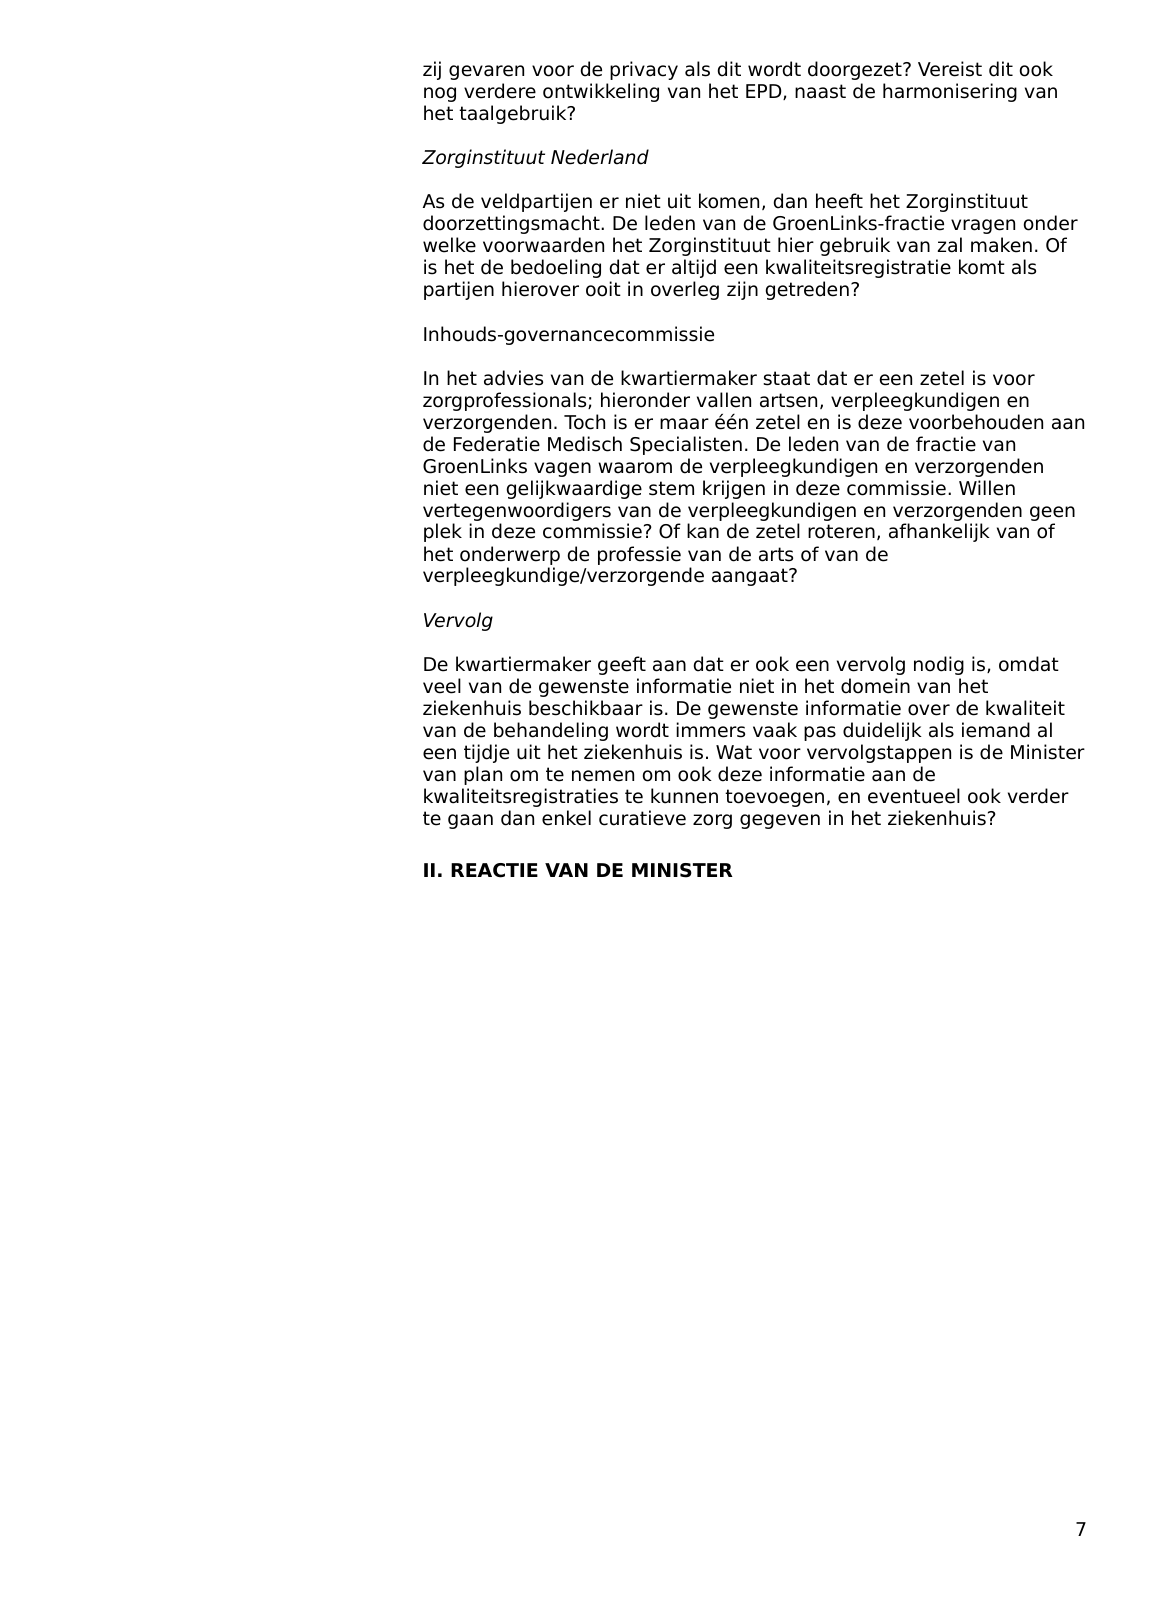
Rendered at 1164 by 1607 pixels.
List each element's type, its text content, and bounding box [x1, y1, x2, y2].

text zij gevaren voor de privacy als dit wordt doorgezet? Vereist dit ook nog verdere ontwikkeling van het EPD, naast de harmonisering van het taalgebruik? [422, 59, 1087, 125]
subtitle II. REACTIE VAN DE MINISTER [422, 859, 1087, 882]
text In het advies van de kwartiermaker staat dat er een zetel is voor zorgprofessionals; hieronder vallen artsen, verpleegkundigen en verzorgenden. Toch is er maar één zetel en is deze voorbehouden aan de Federatie Medisch Specialisten. De leden van de fractie van GroenLinks vagen waarom de verpleegkundigen en verzorgenden niet een gelijkwaardige stem krijgen in deze commissie. Willen vertegenwoordigers van de verpleegkundigen en verzorgenden geen plek in deze commissie? Of kan de zetel roteren, afhankelijk van of het onderwerp de professie van de arts of van de verpleegkundige/verzorgende aangaat? [422, 368, 1087, 587]
subtitle Inhouds-governancecommissie [422, 323, 1087, 345]
subtitle Zorginstituut Nederland [422, 147, 1087, 169]
text De kwartiermaker geeft aan dat er ook een vervolg nodig is, omdat veel van de gewenste informatie niet in het domein van het ziekenhuis beschikbaar is. De gewenste informatie over de kwaliteit van de behandeling wordt immers vaak pas duidelijk als iemand al een tijdje uit het ziekenhuis is. Wat voor vervolgstappen is de Minister van plan om te nemen om ook deze informatie aan de kwaliteitsregistraties te kunnen toevoegen, en eventueel ook verder te gaan dan enkel curatieve zorg gegeven in het ziekenhuis? [422, 654, 1087, 829]
subtitle Vervolg [422, 609, 1087, 632]
text As de veldpartijen er niet uit komen, dan heeft het Zorginstituut doorzettingsmacht. De leden van de GroenLinks-fractie vragen onder welke voorwaarden het Zorginstituut hier gebruik van zal maken. Of is het de bedoeling dat er altijd een kwaliteitsregistratie komt als partijen hierover ooit in overleg zijn getreden? [422, 191, 1087, 301]
